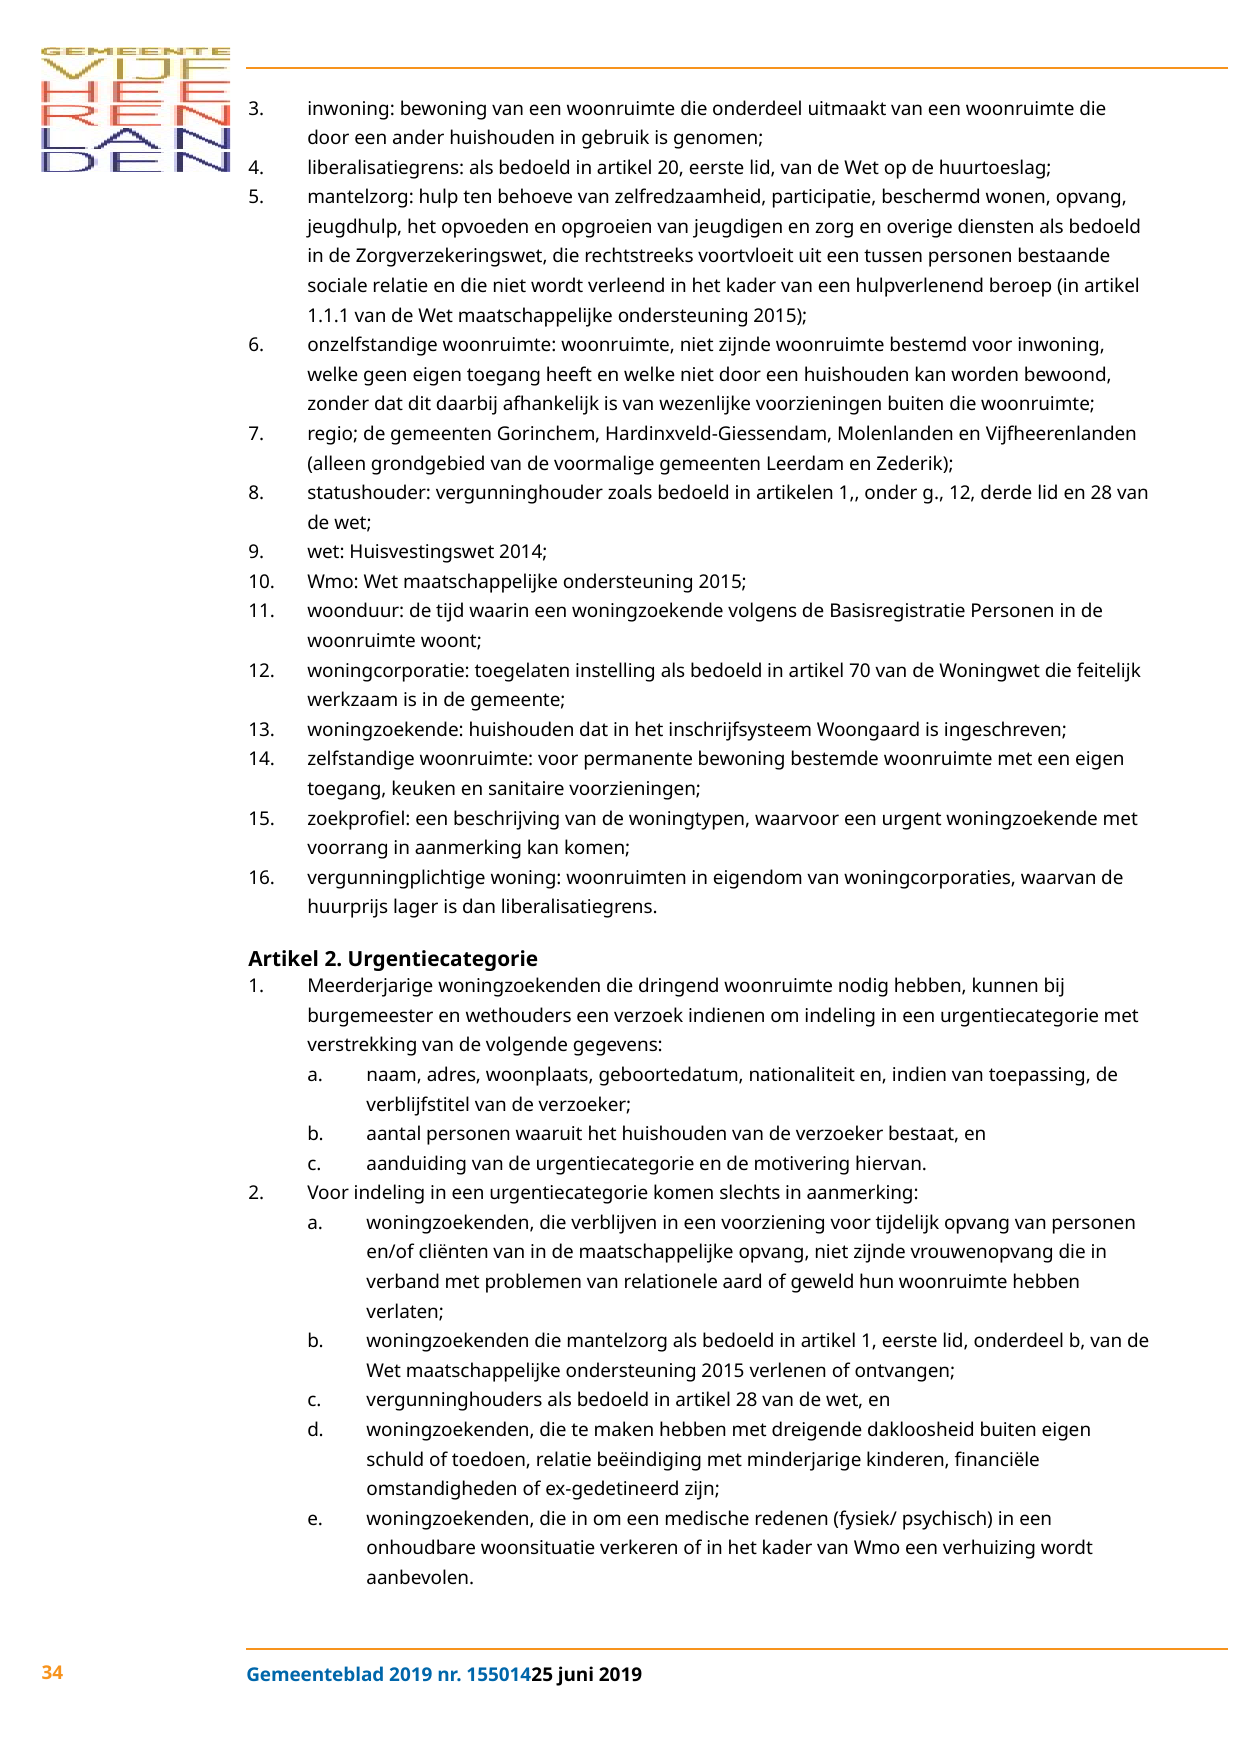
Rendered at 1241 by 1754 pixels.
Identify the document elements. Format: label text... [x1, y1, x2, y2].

list aantal personen waaruit het huishouden van de verzoeker bestaat, en [307, 1120, 1152, 1146]
list woningzoekenden, die verblijven in een voorziening voor tijdelijk opvang van personen en/of cliënten van in de maatschappelijke opvang, niet zijnde vrouwenopvang die in verband met problemen van relationele aard of geweld hun woonruimte hebben verlaten; [307, 1209, 1152, 1323]
list mantelzorg: hulp ten behoeve van zelfredzaamheid, participatie, beschermd wonen, opvang, jeugdhulp, het opvoeden en opgroeien van jeugdigen en zorg en overige diensten als bedoeld in de Zorgverzekeringswet, die rechtstreeks voortvloeit uit een tussen personen bestaande sociale relatie en die niet wordt verleend in het kader van een hulpverlenend beroep (in artikel 1.1.1 van de Wet maatschappelijke ondersteuning 2015); [248, 183, 1152, 328]
list woningzoekenden, die in om een medische redenen (fysiek/ psychisch) in een onhoudbare woonsituatie verkeren of in het kader van Wmo een verhuizing wordt aanbevolen. [307, 1505, 1152, 1590]
list Voor indeling in een urgentiecategorie komen slechts in aanmerking: [248, 1179, 1152, 1205]
list vergunninghouders als bedoeld in artikel 28 van de wet, en [307, 1387, 1152, 1412]
list woningzoekenden die mantelzorg als bedoeld in artikel 1, eerste lid, onderdeel b, van de Wet maatschappelijke ondersteuning 2015 verlenen of ontvangen; [307, 1327, 1152, 1383]
text Artikel 2. Urgentiecategorie [248, 944, 1152, 972]
list liberalisatiegrens: als bedoeld in artikel 20, eerste lid, van de Wet op de huurtoeslag; [248, 154, 1152, 180]
picture [41, 47, 231, 172]
list zelfstandige woonruimte: voor permanente bewoning bestemde woonruimte met een eigen toegang, keuken en sanitaire voorzieningen; [248, 746, 1152, 801]
list woningzoekenden, die te maken hebben met dreigende dakloosheid buiten eigen schuld of toedoen, relatie beëindiging met minderjarige kinderen, financiële omstandigheden of ex-gedetineerd zijn; [307, 1416, 1152, 1501]
list woonduur: de tijd waarin een woningzoekende volgens de Basisregistratie Personen in de woonruimte woont; [248, 598, 1152, 653]
list inwoning: bewoning van een woonruimte die onderdeel uitmaakt van een woonruimte die door een ander huishouden in gebruik is genomen; [248, 95, 1152, 150]
list Meerderjarige woningzoekenden die dringend woonruimte nodig hebben, kunnen bij burgemeester en wethouders een verzoek indienen om indeling in een urgentiecategorie met verstrekking van de volgende gegevens: [248, 972, 1152, 1057]
list woningcorporatie: toegelaten instelling als bedoeld in artikel 70 van de Woningwet die feitelijk werkzaam is in de gemeente; [248, 657, 1152, 712]
list Wmo: Wet maatschappelijke ondersteuning 2015; [248, 568, 1152, 594]
list zoekprofiel: een beschrijving van de woningtypen, waarvoor een urgent woningzoekende met voorrang in aanmerking kan komen; [248, 805, 1152, 860]
list vergunningplichtige woning: woonruimten in eigendom van woningcorporaties, waarvan de huurprijs lager is dan liberalisatiegrens. [248, 864, 1152, 919]
list naam, adres, woonplaats, geboortedatum, nationaliteit en, indien van toepassing, de verblijfstitel van de verzoeker; [307, 1061, 1152, 1116]
list onzelfstandige woonruimte: woonruimte, niet zijnde woonruimte bestemd voor inwoning, welke geen eigen toegang heeft en welke niet door een huishouden kan worden bewoond, zonder dat dit daarbij afhankelijk is van wezenlijke voorzieningen buiten die woonruimte; [248, 331, 1152, 416]
list aanduiding van de urgentiecategorie en de motivering hiervan. [307, 1150, 1152, 1176]
list woningzoekende: huishouden dat in het inschrijfsysteem Woongaard is ingeschreven; [248, 716, 1152, 742]
list wet: Huisvestingswet 2014; [248, 538, 1152, 564]
list regio; de gemeenten Gorinchem, Hardinxveld-Giessendam, Molenlanden en Vijfheerenlanden (alleen grondgebied van de voormalige gemeenten Leerdam en Zederik); [248, 420, 1152, 476]
list statushouder: vergunninghouder zoals bedoeld in artikelen 1,, onder g., 12, derde lid en 28 van de wet; [248, 479, 1152, 535]
